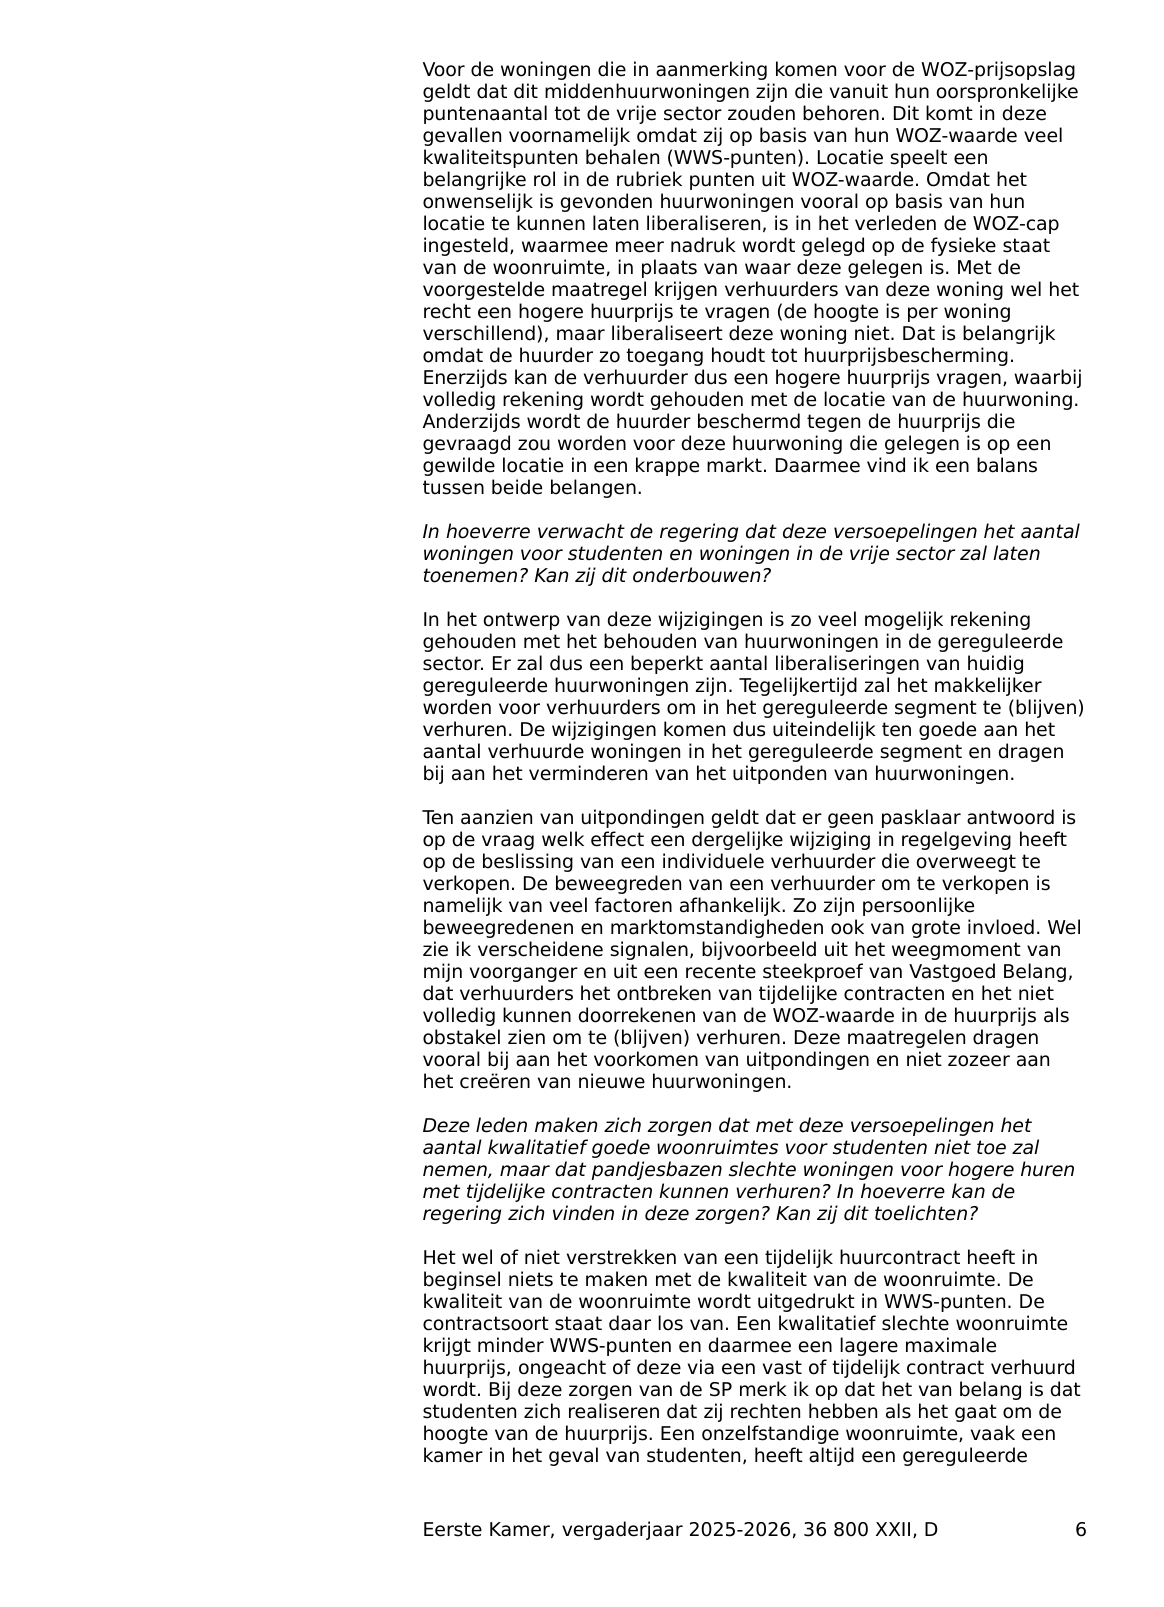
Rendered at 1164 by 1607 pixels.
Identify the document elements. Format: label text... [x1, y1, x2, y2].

text Ten aanzien van uitpondingen geldt dat er geen pasklaar antwoord is op de vraag welk effect een dergelijke wijziging in regelgeving heeft op de beslissing van een individuele verhuurder die overweegt te verkopen. De beweegreden van een verhuurder om te verkopen is namelijk van veel factoren afhankelijk. Zo zijn persoonlijke beweegredenen en marktomstandigheden ook van grote invloed. Wel zie ik verscheidene signalen, bijvoorbeeld uit het weegmoment van mijn voorganger en uit een recente steekproef van Vastgoed Belang, dat verhuurders het ontbreken van tijdelijke contracten en het niet volledig kunnen doorrekenen van de WOZ-waarde in de huurprijs als obstakel zien om te (blijven) verhuren. Deze maatregelen dragen vooral bij aan het voorkomen van uitpondingen en niet zozeer aan het creëren van nieuwe huurwoningen. [422, 807, 1087, 1093]
text In hoeverre verwacht de regering dat deze versoepelingen het aantal woningen voor studenten en woningen in de vrije sector zal laten toenemen? Kan zij dit onderbouwen? [422, 521, 1087, 587]
text Het wel of niet verstrekken van een tijdelijk huurcontract heeft in beginsel niets te maken met de kwaliteit van de woonruimte. De kwaliteit van de woonruimte wordt uitgedrukt in WWS-punten. De contractsoort staat daar los van. Een kwalitatief slechte woonruimte krijgt minder WWS-punten en daarmee een lagere maximale huurprijs, ongeacht of deze via een vast of tijdelijk contract verhuurd wordt. Bij deze zorgen van de SP merk ik op dat het van belang is dat studenten zich realiseren dat zij rechten hebben als het gaat om de hoogte van de huurprijs. Een onzelfstandige woonruimte, vaak een kamer in het geval van studenten, heeft altijd een gereguleerde [422, 1247, 1087, 1467]
text Deze leden maken zich zorgen dat met deze versoepelingen het aantal kwalitatief goede woonruimtes voor studenten niet toe zal nemen, maar dat pandjesbazen slechte woningen voor hogere huren met tijdelijke contracten kunnen verhuren? In hoeverre kan de regering zich vinden in deze zorgen? Kan zij dit toelichten? [422, 1115, 1087, 1225]
text Voor de woningen die in aanmerking komen voor de WOZ-prijsopslag geldt dat dit middenhuurwoningen zijn die vanuit hun oorspronkelijke puntenaantal tot de vrije sector zouden behoren. Dit komt in deze gevallen voornamelijk omdat zij op basis van hun WOZ-waarde veel kwaliteitspunten behalen (WWS-punten). Locatie speelt een belangrijke rol in de rubriek punten uit WOZ-waarde. Omdat het onwenselijk is gevonden huurwoningen vooral op basis van hun locatie te kunnen laten liberaliseren, is in het verleden de WOZ-cap ingesteld, waarmee meer nadruk wordt gelegd op de fysieke staat van de woonruimte, in plaats van waar deze gelegen is. Met de voorgestelde maatregel krijgen verhuurders van deze woning wel het recht een hogere huurprijs te vragen (de hoogte is per woning verschillend), maar liberaliseert deze woning niet. Dat is belangrijk omdat de huurder zo toegang houdt tot huurprijsbescherming. Enerzijds kan de verhuurder dus een hogere huurprijs vragen, waarbij volledig rekening wordt gehouden met de locatie van de huurwoning. Anderzijds wordt de huurder beschermd tegen de huurprijs die gevraagd zou worden voor deze huurwoning die gelegen is op een gewilde locatie in een krappe markt. Daarmee vind ik een balans tussen beide belangen. [422, 59, 1087, 499]
text In het ontwerp van deze wijzigingen is zo veel mogelijk rekening gehouden met het behouden van huurwoningen in de gereguleerde sector. Er zal dus een beperkt aantal liberaliseringen van huidig gereguleerde huurwoningen zijn. Tegelijkertijd zal het makkelijker worden voor verhuurders om in het gereguleerde segment te (blijven) verhuren. De wijzigingen komen dus uiteindelijk ten goede aan het aantal verhuurde woningen in het gereguleerde segment en dragen bij aan het verminderen van het uitponden van huurwoningen. [422, 609, 1087, 785]
